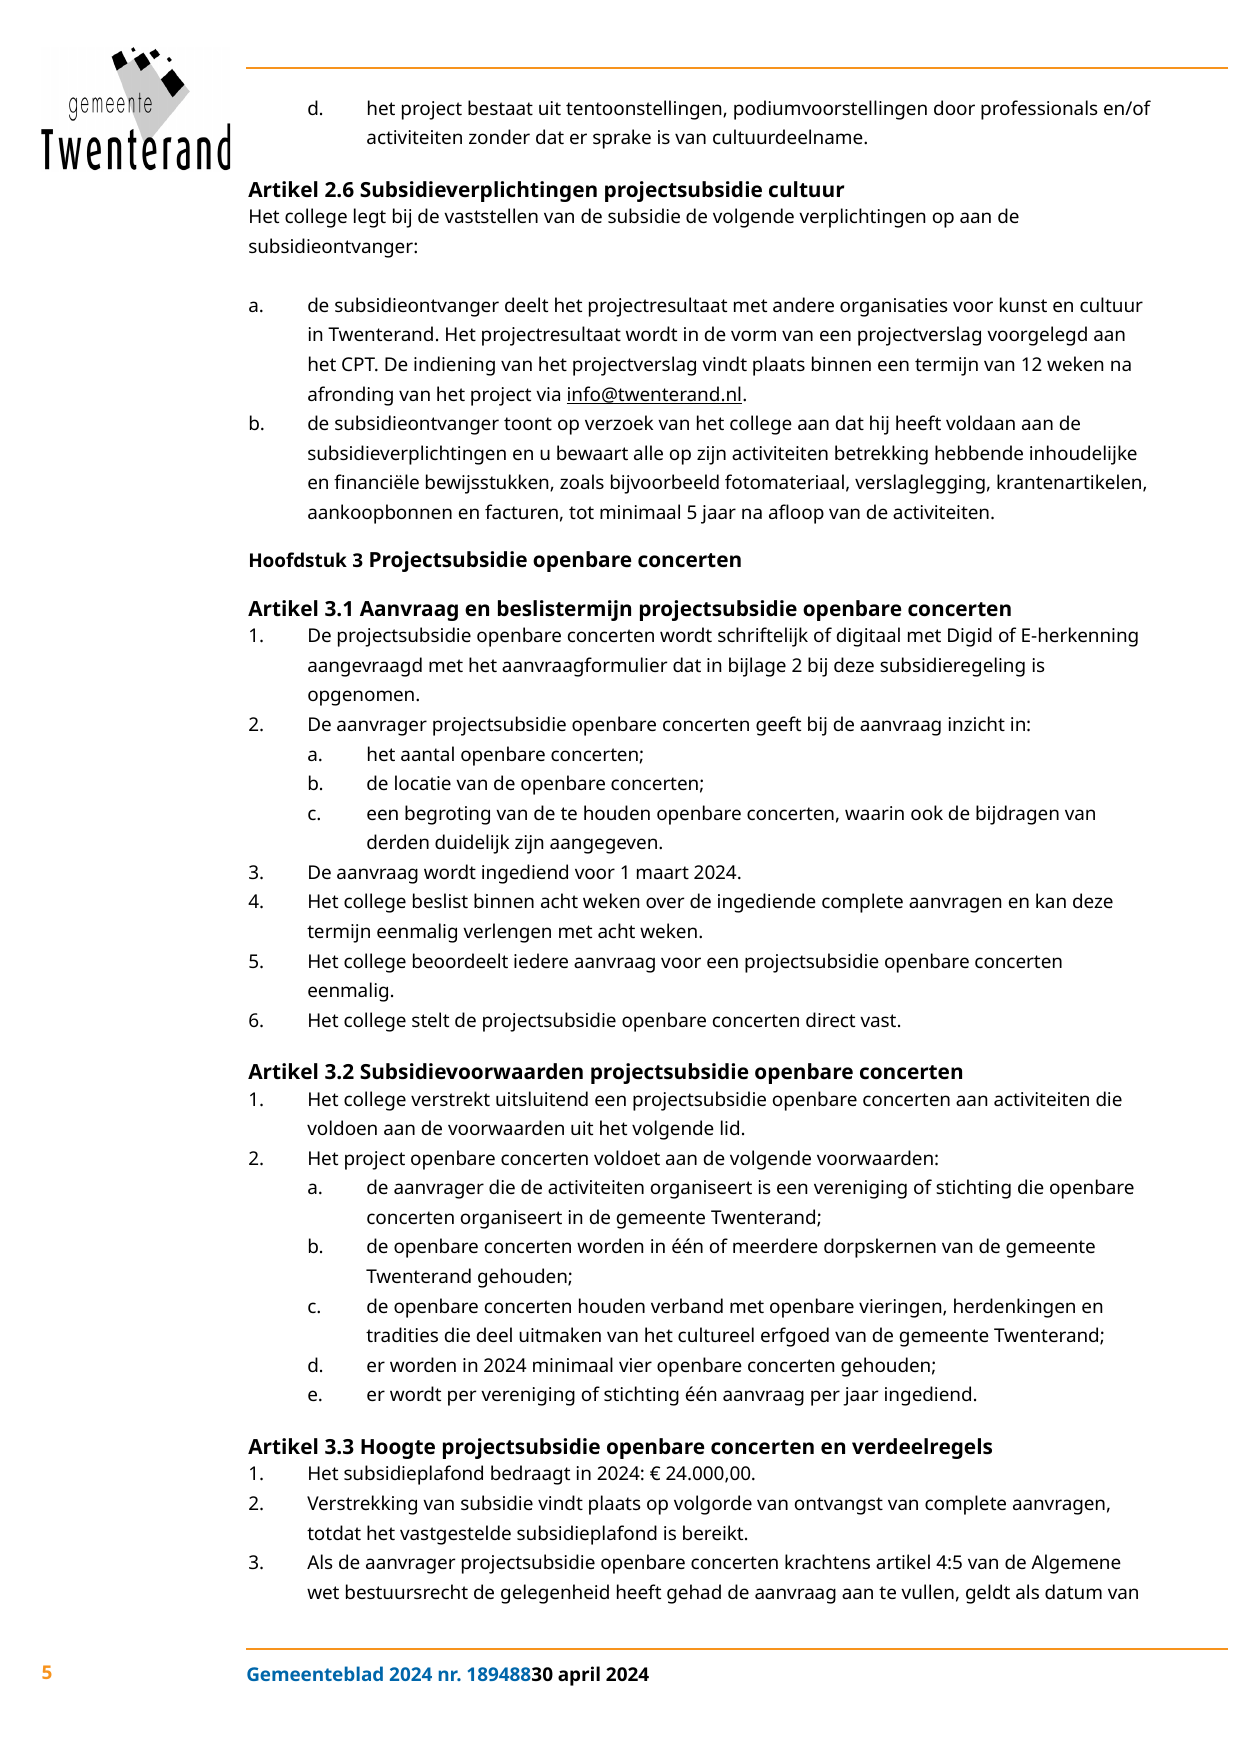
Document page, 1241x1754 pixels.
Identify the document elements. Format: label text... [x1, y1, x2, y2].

list Het college stelt de projectsubsidie openbare concerten direct vast. [248, 1007, 1152, 1033]
list Het project openbare concerten voldoet aan de volgende voorwaarden: [248, 1145, 1152, 1171]
list er wordt per vereniging of stichting één aanvraag per jaar ingediend. [307, 1382, 1152, 1407]
list de aanvrager die de activiteiten organiseert is een vereniging of stichting die openbare concerten organiseert in de gemeente Twenterand; [307, 1174, 1152, 1230]
text Het college legt bij de vaststellen van de subsidie de volgende verplichtingen op aan de subsidieontvanger: [248, 203, 1152, 258]
list een begroting van de te houden openbare concerten, waarin ook de bijdragen van derden duidelijk zijn aangegeven. [307, 800, 1152, 855]
text Hoofdstuk 3 Projectsubsidie openbare concerten [248, 545, 1152, 573]
text Artikel 3.2 Subsidievoorwaarden projectsubsidie openbare concerten [248, 1057, 1152, 1086]
text Artikel 3.3 Hoogte projectsubsidie openbare concerten en verdeelregels [248, 1432, 1152, 1461]
list het aantal openbare concerten; [307, 741, 1152, 766]
list het project bestaat uit tentoonstellingen, podiumvoorstellingen door professionals en/of activiteiten zonder dat er sprake is van cultuurdeelname. [307, 95, 1152, 150]
list Het subsidieplafond bedraagt in 2024: € 24.000,00. [248, 1461, 1152, 1486]
list de openbare concerten houden verband met openbare vieringen, herdenkingen en tradities die deel uitmaken van het cultureel erfgoed van de gemeente Twenterand; [307, 1293, 1152, 1348]
list Het college verstrekt uitsluitend een projectsubsidie openbare concerten aan activiteiten die voldoen aan de voorwaarden uit het volgende lid. [248, 1086, 1152, 1141]
list Het college beslist binnen acht weken over de ingediende complete aanvragen en kan deze termijn eenmalig verlengen met acht weken. [248, 889, 1152, 944]
list De aanvraag wordt ingediend voor 1 maart 2024. [248, 859, 1152, 885]
picture [41, 47, 231, 172]
list Als de aanvrager projectsubsidie openbare concerten krachtens artikel 4:5 van de Algemene wet bestuursrecht de gelegenheid heeft gehad de aanvraag aan te vullen, geldt als datum van [248, 1549, 1152, 1604]
text Artikel 3.1 Aanvraag en beslistermijn projectsubsidie openbare concerten [248, 594, 1152, 622]
list de openbare concerten worden in één of meerdere dorpskernen van de gemeente Twenterand gehouden; [307, 1234, 1152, 1289]
list er worden in 2024 minimaal vier openbare concerten gehouden; [307, 1352, 1152, 1378]
list de subsidieontvanger deelt het projectresultaat met andere organisaties voor kunst en cultuur in Twenterand. Het projectresultaat wordt in de vorm van een projectverslag voorgelegd aan het CPT. De indiening van het projectverslag vindt plaats binnen een termijn van 12 weken na afronding van het project via info@twenterand.nl. [248, 292, 1152, 406]
list Het college beoordeelt iedere aanvraag voor een projectsubsidie openbare concerten eenmalig. [248, 948, 1152, 1003]
list De projectsubsidie openbare concerten wordt schriftelijk of digitaal met Digid of E-herkenning aangevraagd met het aanvraagformulier dat in bijlage 2 bij deze subsidieregeling is opgenomen. [248, 622, 1152, 707]
list Verstrekking van subsidie vindt plaats op volgorde van ontvangst van complete aanvragen, totdat het vastgestelde subsidieplafond is bereikt. [248, 1490, 1152, 1545]
text Artikel 2.6 Subsidieverplichtingen projectsubsidie cultuur [248, 175, 1152, 203]
list de locatie van de openbare concerten; [307, 770, 1152, 796]
list De aanvrager projectsubsidie openbare concerten geeft bij de aanvraag inzicht in: [248, 711, 1152, 737]
list de subsidieontvanger toont op verzoek van het college aan dat hij heeft voldaan aan de subsidieverplichtingen en u bewaart alle op zijn activiteiten betrekking hebbende inhoudelijke en financiële bewijsstukken, zoals bijvoorbeeld fotomateriaal, verslaglegging, krantenartikelen, aankoopbonnen en facturen, tot minimaal 5 jaar na afloop van de activiteiten. [248, 410, 1152, 525]
